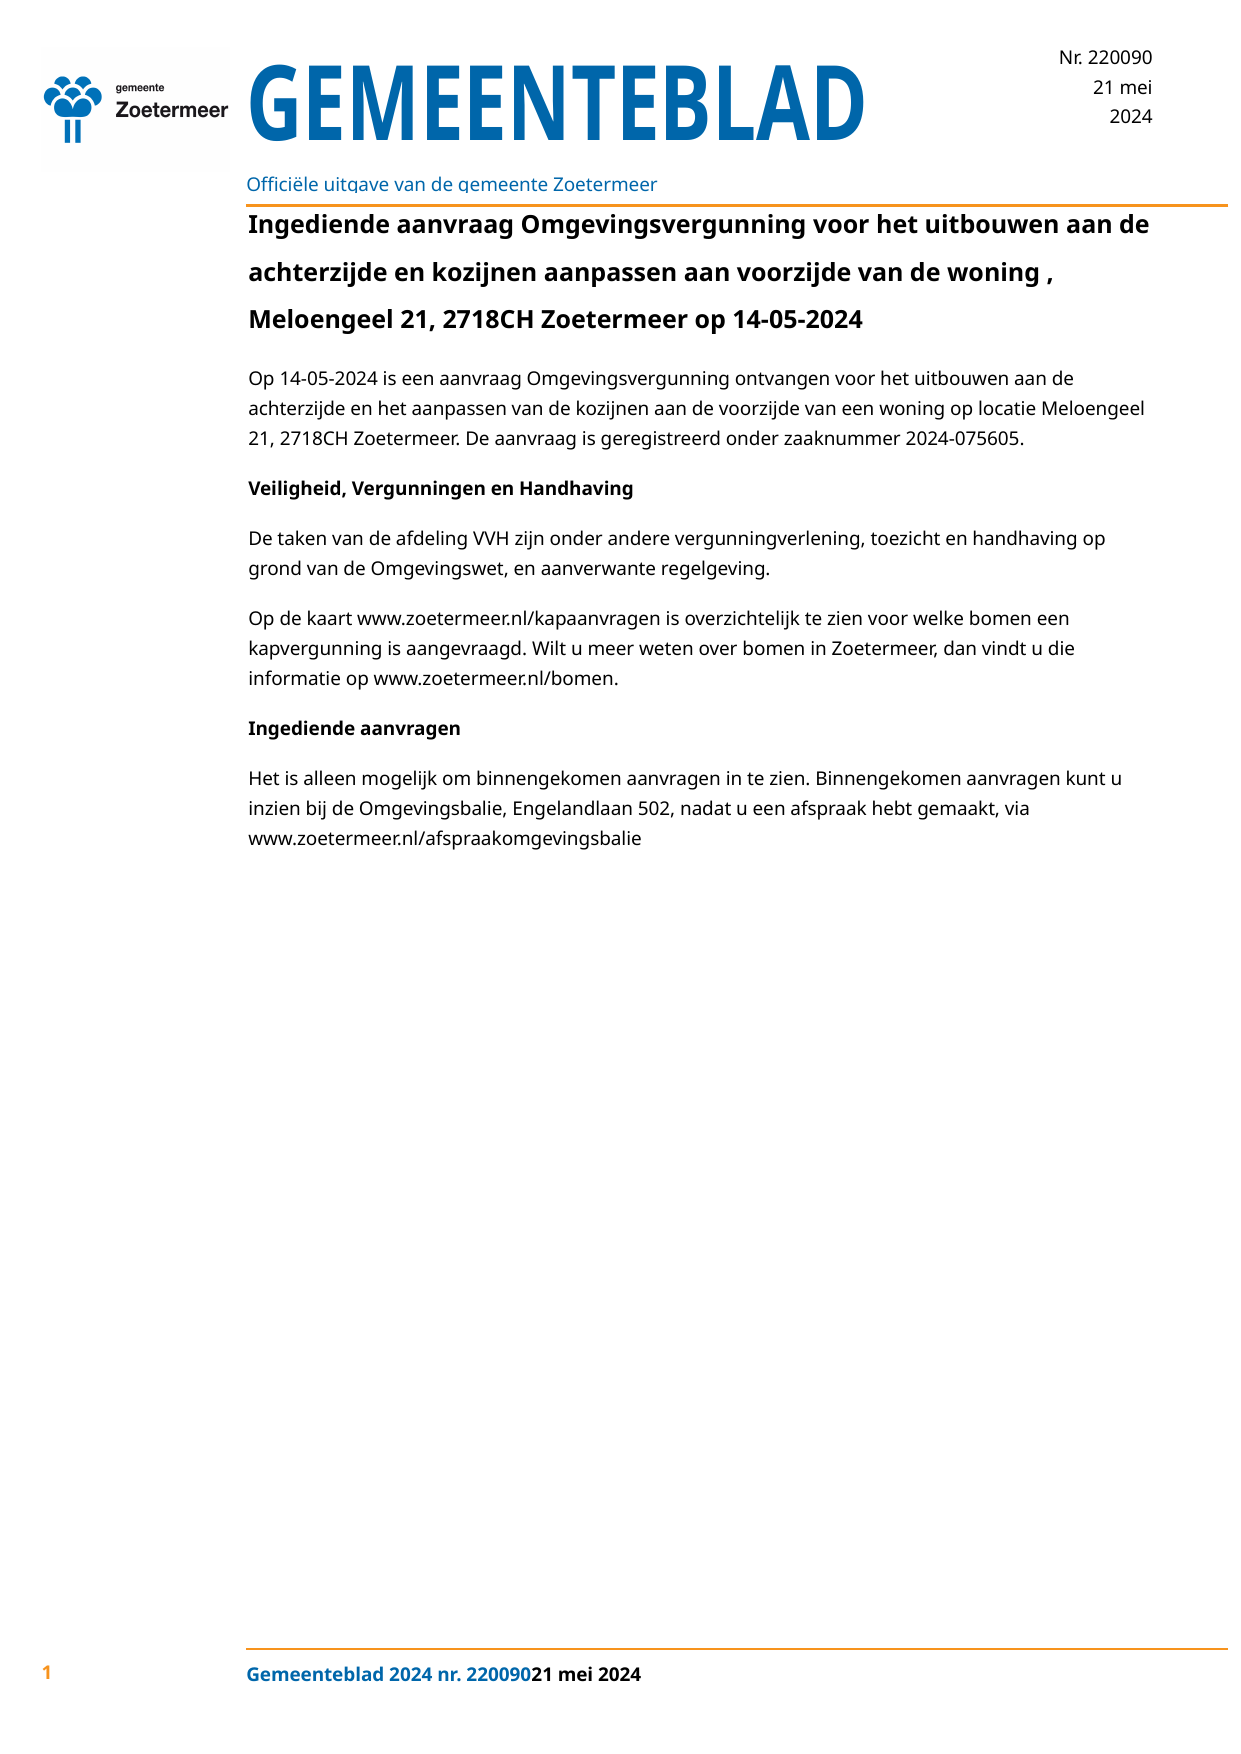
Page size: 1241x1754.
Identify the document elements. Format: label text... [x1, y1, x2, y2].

text Op de kaart www.zoetermeer.nl/kapaanvragen is overzichtelijk te zien voor welke bomen een kapvergunning is aangevraagd. Wilt u meer weten over bomen in Zoetermeer, dan vindt u die informatie op www.zoetermeer.nl/bomen. [248, 606, 1152, 690]
text Ingediende aanvragen [248, 715, 1152, 741]
picture [41, 47, 231, 172]
text Op 14-05-2024 is een aanvraag Omgevingsvergunning ontvangen voor het uitbouwen aan de achterzijde en het aanpassen van de kozijnen aan de voorzijde van een woning op locatie Meloengeel 21, 2718CH Zoetermeer. De aanvraag is geregistreerd onder zaaknummer 2024-075605. [248, 366, 1152, 450]
text Ingediende aanvraag Omgevingsvergunning voor het uitbouwen aan de achterzijde en kozijnen aanpassen aan voorzijde van de woning , Meloengeel 21, 2718CH Zoetermeer op 14-05-2024 [248, 207, 1152, 336]
text Veiligheid, Vergunningen en Handhaving [248, 475, 1152, 501]
text Het is alleen mogelijk om binnengekomen aanvragen in te zien. Binnengekomen aanvragen kunt u inzien bij de Omgevingsbalie, Engelandlaan 502, nadat u een afspraak hebt gemaakt, via www.zoetermeer.nl/afspraakomgevingsbalie [248, 766, 1152, 850]
text De taken van de afdeling VVH zijn onder andere vergunningverlening, toezicht en handhaving op grond van de Omgevingswet, en aanverwante regelgeving. [248, 526, 1152, 581]
